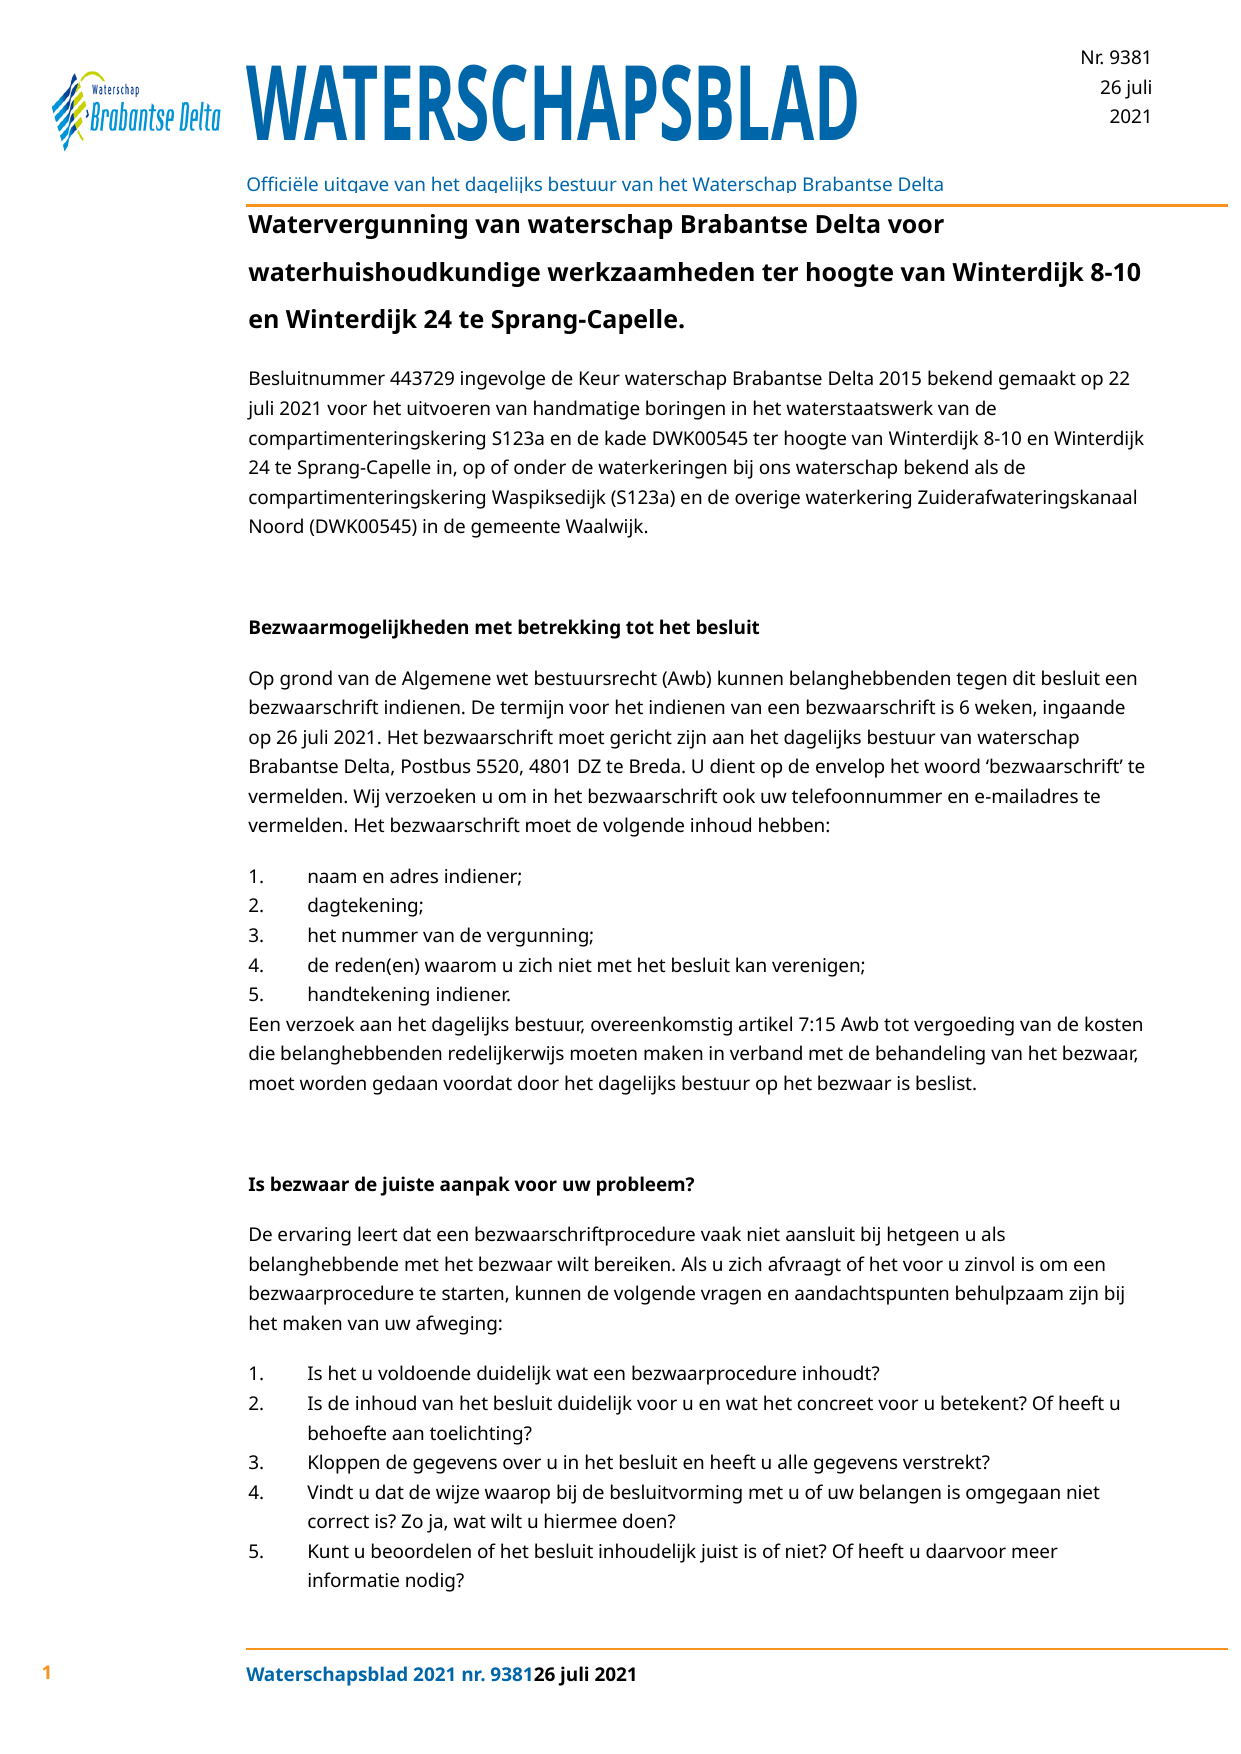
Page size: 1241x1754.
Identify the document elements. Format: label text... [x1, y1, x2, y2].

list dagtekening; [248, 893, 1152, 918]
text Besluitnummer 443729 ingevolge de Keur waterschap Brabantse Delta 2015 bekend gemaakt op 22 juli 2021 voor het uitvoeren van handmatige boringen in het waterstaatswerk van de compartimenteringskering S123a en de kade DWK00545 ter hoogte van Winterdijk 8-10 en Winterdijk 24 te Sprang-Capelle in, op of onder de waterkeringen bij ons waterschap bekend als de compartimenteringskering Waspiksedijk (S123a) en de overige waterkering Zuiderafwateringskanaal Noord (DWK00545) in de gemeente Waalwijk. [248, 366, 1152, 539]
picture [41, 47, 231, 172]
list Is de inhoud van het besluit duidelijk voor u en wat het concreet voor u betekent? Of heeft u behoefte aan toelichting? [248, 1390, 1152, 1445]
list Kloppen de gegevens over u in het besluit en heeft u alle gegevens verstrekt? [248, 1449, 1152, 1475]
list Is het u voldoende duidelijk wat een bezwaarprocedure inhoudt? [248, 1361, 1152, 1386]
list Vindt u dat de wijze waarop bij de besluitvorming met u of uw belangen is omgegaan niet correct is? Zo ja, wat wilt u hiermee doen? [248, 1479, 1152, 1534]
text Een verzoek aan het dagelijks bestuur, overeenkomstig artikel 7:15 Awb tot vergoeding van de kosten die belanghebbenden redelijkerwijs moeten maken in verband met de behandeling van het bezwaar, moet worden gedaan voordat door het dagelijks bestuur op het bezwaar is beslist. [248, 1011, 1152, 1096]
text De ervaring leert dat een bezwaarschriftprocedure vaak niet aansluit bij hetgeen u als belanghebbende met het bezwaar wilt bereiken. Als u zich afvraagt of het voor u zinvol is om een bezwaarprocedure te starten, kunnen de volgende vragen en aandachtspunten behulpzaam zijn bij het maken van uw afweging: [248, 1221, 1152, 1336]
text Is bezwaar de juiste aanpak voor uw probleem? [248, 1171, 1152, 1197]
text Bezwaarmogelijkheden met betrekking tot het besluit [248, 614, 1152, 640]
list naam en adres indiener; [248, 863, 1152, 889]
text Op grond van de Algemene wet bestuursrecht (Awb) kunnen belanghebbenden tegen dit besluit een bezwaarschrift indienen. De termijn voor het indienen van een bezwaarschrift is 6 weken, ingaande op 26 juli 2021. Het bezwaarschrift moet gericht zijn aan het dagelijks bestuur van waterschap Brabantse Delta, Postbus 5520, 4801 DZ te Breda. U dient op de envelop het woord ‘bezwaarschrift’ te vermelden. Wij verzoeken u om in het bezwaarschrift ook uw telefoonnummer en e‑mailadres te vermelden. Het bezwaarschrift moet de volgende inhoud hebben: [248, 665, 1152, 838]
list het nummer van de vergunning; [248, 922, 1152, 948]
text Watervergunning van waterschap Brabantse Delta voor waterhuishoudkundige werkzaamheden ter hoogte van Winterdijk 8-10 en Winterdijk 24 te Sprang-Capelle. [248, 207, 1152, 336]
list de reden(en) waarom u zich niet met het besluit kan verenigen; [248, 952, 1152, 977]
list handtekening indiener. [248, 981, 1152, 1007]
list Kunt u beoordelen of het besluit inhoudelijk juist is of niet? Of heeft u daarvoor meer informatie nodig? [248, 1538, 1152, 1593]
